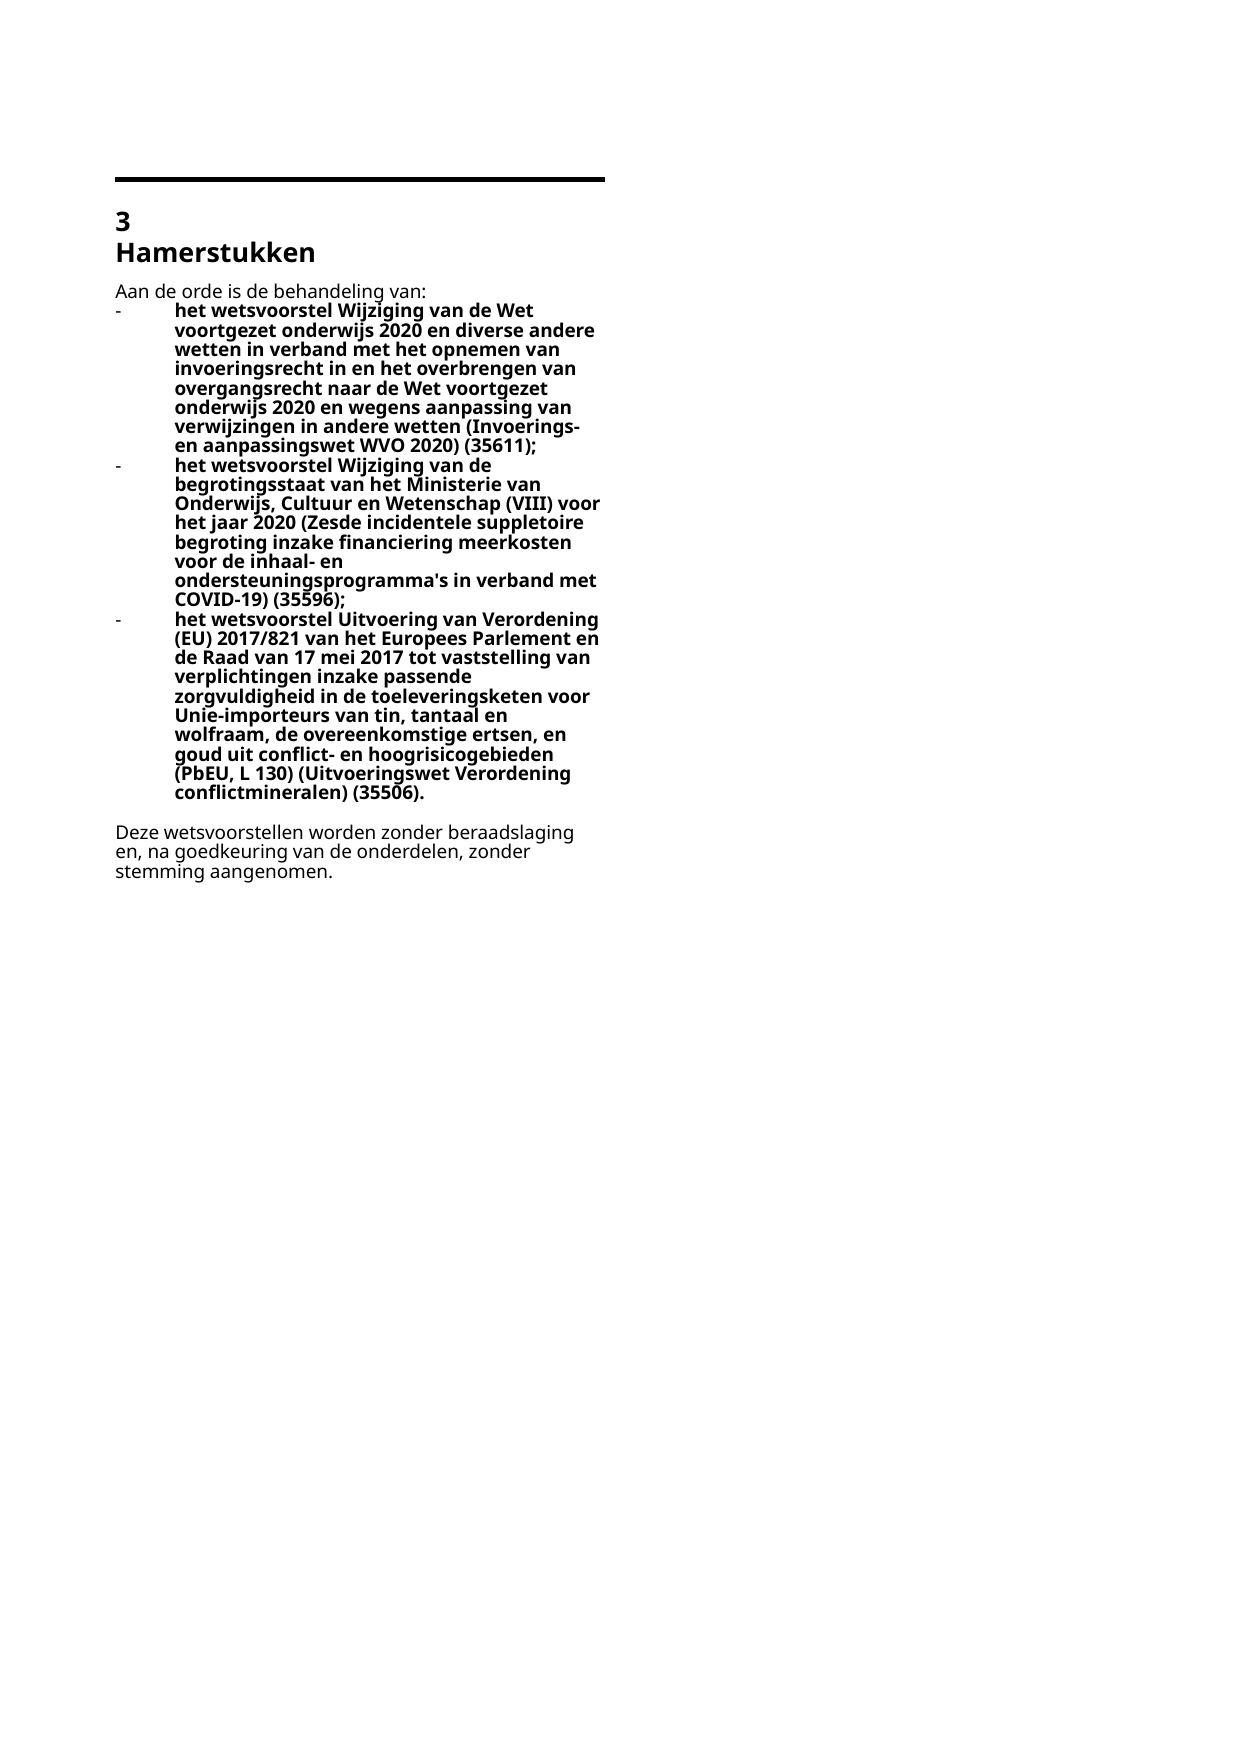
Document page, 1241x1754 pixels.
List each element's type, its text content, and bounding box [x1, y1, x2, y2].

text Aan de orde is de behandeling van: [115, 283, 605, 302]
list het wetsvoorstel Uitvoering van Verordening (EU) 2017/821 van het Europees Parlement en de Raad van 17 mei 2017 tot vaststelling van verplichtingen inzake passende zorgvuldigheid in de toeleveringsketen voor Unie-importeurs van tin, tantaal en wolfraam, de overeenkomstige ertsen, en goud uit conflict- en hoogrisicogebieden (PbEU, L 130) (Uitvoeringswet Verordening conflictmineralen) (35506). [115, 611, 605, 803]
list het wetsvoorstel Wijziging van de Wet voortgezet onderwijs 2020 en diverse andere wetten in verband met het opnemen van invoeringsrecht in en het overbrengen van overgangsrecht naar de Wet voortgezet onderwijs 2020 en wegens aanpassing van verwijzingen in andere wetten (Invoerings- en aanpassingswet WVO 2020) (35611); [115, 302, 605, 457]
text 3 [115, 203, 605, 239]
list het wetsvoorstel Wijziging van de begrotingsstaat van het Ministerie van Onderwijs, Cultuur en Wetenschap (VIII) voor het jaar 2020 (Zesde incidentele suppletoire begroting inzake financiering meerkosten voor de inhaal- en ondersteuningsprogramma's in verband met COVID-19) (35596); [115, 457, 605, 611]
text Hamerstukken [115, 239, 605, 283]
text Deze wetsvoorstellen worden zonder beraadslaging en, na goedkeuring van de onderdelen, zonder stemming aangenomen. [115, 824, 605, 882]
